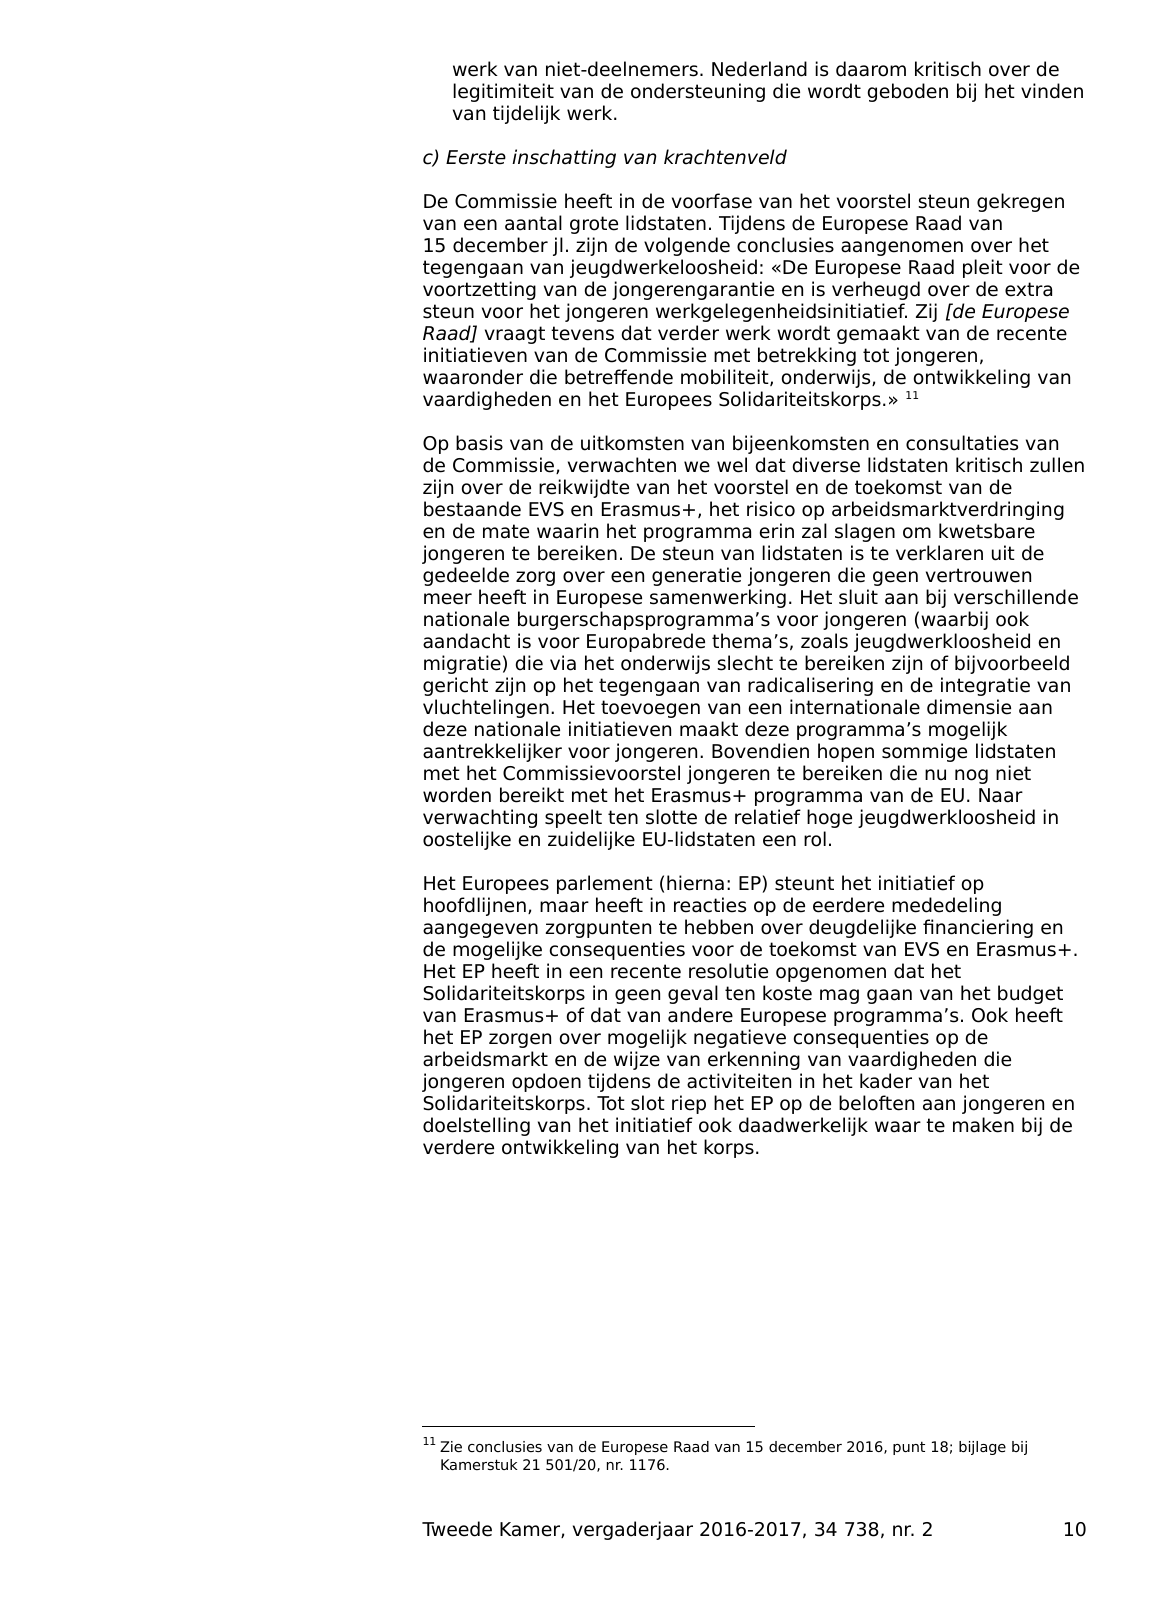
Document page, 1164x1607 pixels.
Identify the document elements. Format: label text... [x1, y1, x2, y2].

text Op basis van de uitkomsten van bijeenkomsten en consultaties van de Commissie, verwachten we wel dat diverse lidstaten kritisch zullen zijn over de reikwijdte van het voorstel en de toekomst van de bestaande EVS en Erasmus+, het risico op arbeidsmarktverdringing en de mate waarin het programma erin zal slagen om kwetsbare jongeren te bereiken. De steun van lidstaten is te verklaren uit de gedeelde zorg over een generatie jongeren die geen vertrouwen meer heeft in Europese samenwerking. Het sluit aan bij verschillende nationale burgerschapsprogramma’s voor jongeren (waarbij ook aandacht is voor Europabrede thema’s, zoals jeugdwerkloosheid en migratie) die via het onderwijs slecht te bereiken zijn of bijvoorbeeld gericht zijn op het tegengaan van radicalisering en de integratie van vluchtelingen. Het toevoegen van een internationale dimensie aan deze nationale initiatieven maakt deze programma’s mogelijk aantrekkelijker voor jongeren. Bovendien hopen sommige lidstaten met het Commissievoorstel jongeren te bereiken die nu nog niet worden bereikt met het Erasmus+ programma van de EU. Naar verwachting speelt ten slotte de relatief hoge jeugdwerkloosheid in oostelijke en zuidelijke EU-lidstaten een rol. [422, 433, 1087, 851]
text Zie conclusies van de Europese Raad van 15 december 2016, punt 18; bijlage bij Kamerstuk 21 501/20, nr. 1176. [422, 1435, 1087, 1474]
text Het Europees parlement (hierna: EP) steunt het initiatief op hoofdlijnen, maar heeft in reacties op de eerdere mededeling aangegeven zorgpunten te hebben over deugdelijke financiering en de mogelijke consequenties voor de toekomst van EVS en Erasmus+. Het EP heeft in een recente resolutie opgenomen dat het Solidariteitskorps in geen geval ten koste mag gaan van het budget van Erasmus+ of dat van andere Europese programma’s. Ook heeft het EP zorgen over mogelijk negatieve consequenties op de arbeidsmarkt en de wijze van erkenning van vaardigheden die jongeren opdoen tijdens de activiteiten in het kader van het Solidariteitskorps. Tot slot riep het EP op de beloften aan jongeren en doelstelling van het initiatief ook daadwerkelijk waar te maken bij de verdere ontwikkeling van het korps. [422, 873, 1087, 1159]
subtitle c) Eerste inschatting van krachtenveld [422, 147, 1087, 169]
text werk van niet-deelnemers. Nederland is daarom kritisch over de legitimiteit van de ondersteuning die wordt geboden bij het vinden van tijdelijk werk. [422, 59, 1087, 125]
text De Commissie heeft in de voorfase van het voorstel steun gekregen van een aantal grote lidstaten. Tijdens de Europese Raad van 15 december jl. zijn de volgende conclusies aangenomen over het tegengaan van jeugdwerkeloosheid: «De Europese Raad pleit voor de voortzetting van de jongerengarantie en is verheugd over de extra steun voor het jongeren werkgelegenheidsinitiatief. Zij [de Europese Raad] vraagt tevens dat verder werk wordt gemaakt van de recente initiatieven van de Commissie met betrekking tot jongeren, waaronder die betreffende mobiliteit, onderwijs, de ontwikkeling van vaardigheden en het Europees Solidariteitskorps.» [422, 191, 1087, 411]
